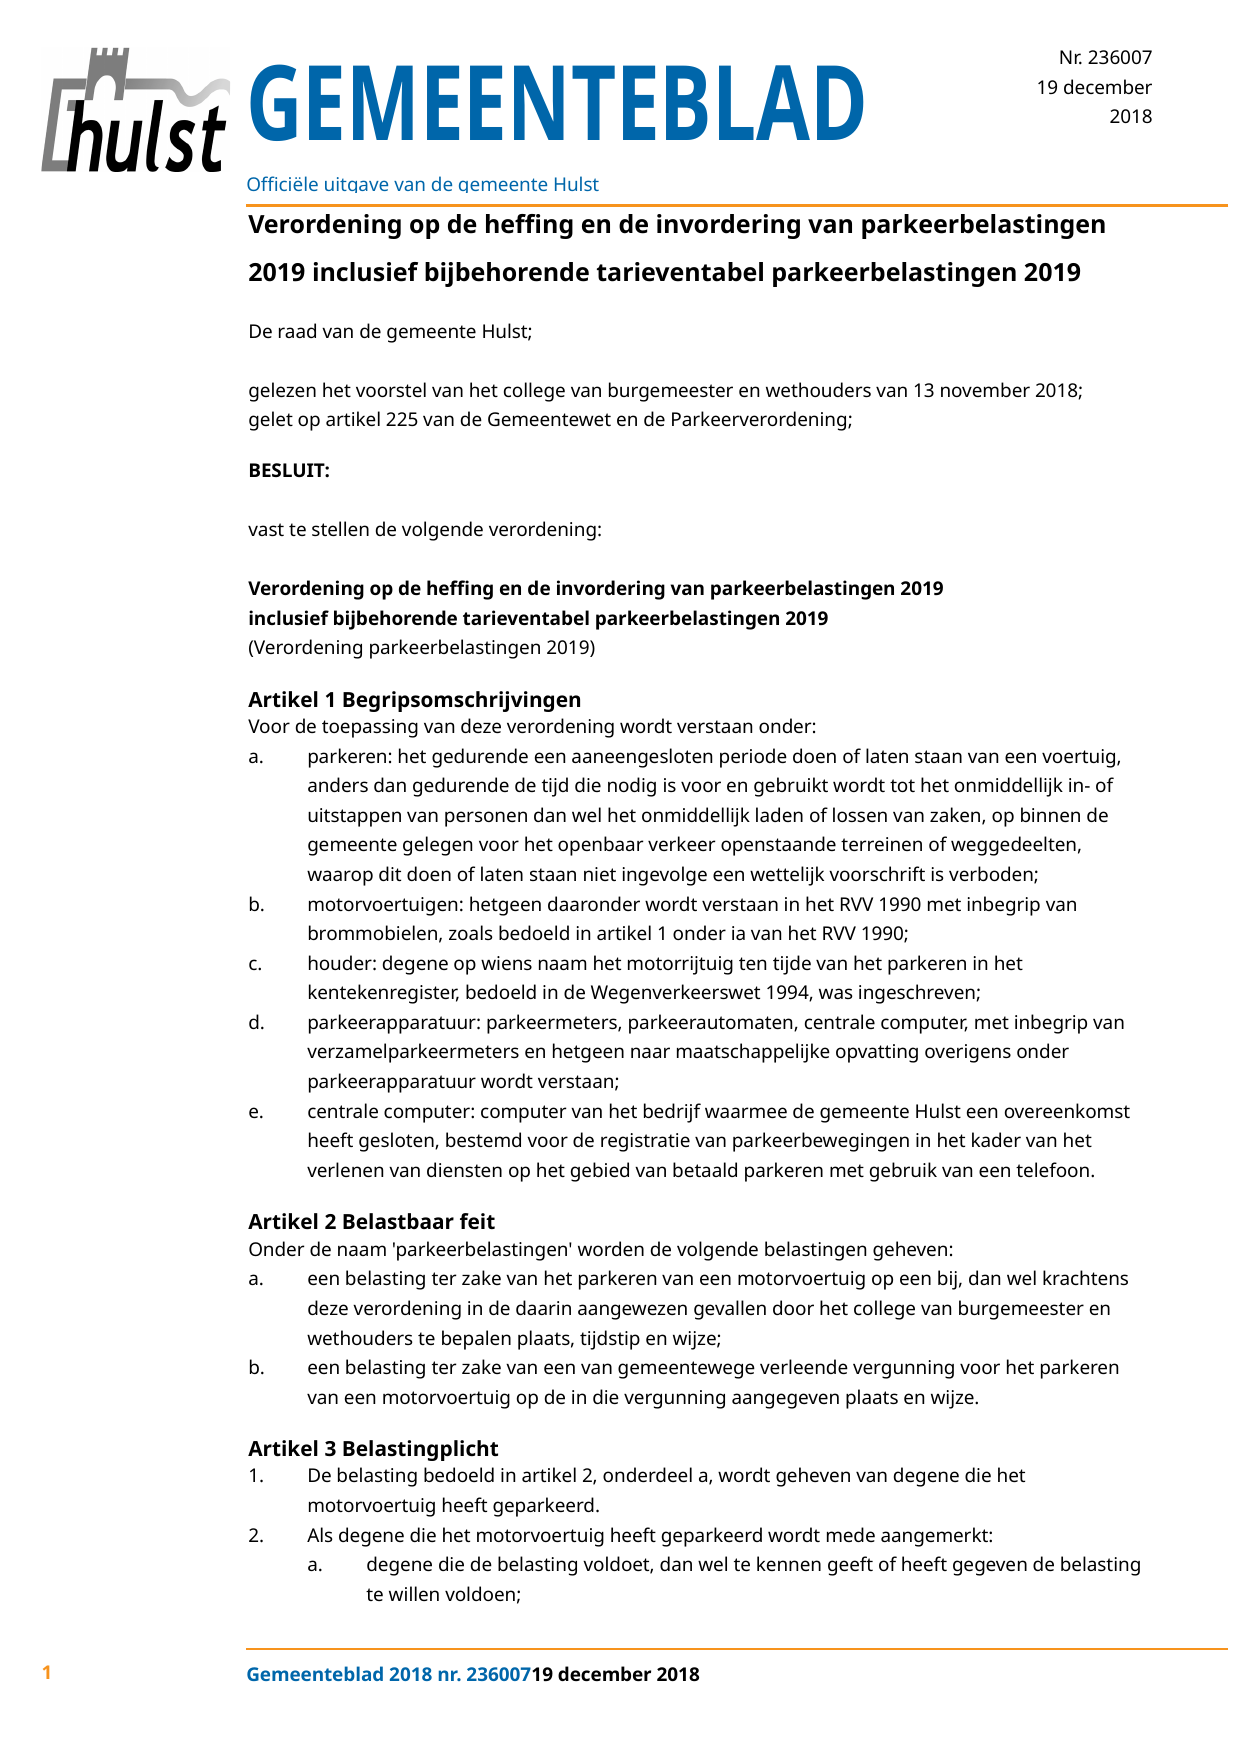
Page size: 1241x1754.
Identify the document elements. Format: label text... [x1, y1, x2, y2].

text Artikel 1 Begripsomschrijvingen [248, 685, 1152, 713]
text gelet op artikel 225 van de Gemeentewet en de Parkeerverordening; [248, 407, 1152, 432]
text Artikel 3 Belastingplicht [248, 1434, 1152, 1463]
text Verordening op de heffing en de invordering van parkeerbelastingen 2019 [248, 575, 1152, 601]
list een belasting ter zake van een van gemeentewege verleende vergunning voor het parkeren van een motorvoertuig op de in die vergunning aangegeven plaats en wijze. [248, 1354, 1152, 1409]
list De belasting bedoeld in artikel 2, onderdeel a, wordt geheven van degene die het motorvoertuig heeft geparkeerd. [248, 1463, 1152, 1518]
list parkeren: het gedurende een aaneengesloten periode doen of laten staan van een voertuig, anders dan gedurende de tijd die nodig is voor en gebruikt wordt tot het onmiddellijk in- of uitstappen van personen dan wel het onmiddellijk laden of lossen van zaken, op binnen de gemeente gelegen voor het openbaar verkeer openstaande terreinen of weggedeelten, waarop dit doen of laten staan niet ingevolge een wettelijk voorschrift is verboden; [248, 743, 1152, 887]
text Onder de naam 'parkeerbelastingen' worden de volgende belastingen geheven: [248, 1236, 1152, 1262]
text Artikel 2 Belastbaar feit [248, 1207, 1152, 1236]
picture [41, 47, 231, 172]
text vast te stellen de volgende verordening: [248, 516, 1152, 542]
list centrale computer: computer van het bedrijf waarmee de gemeente Hulst een overeenkomst heeft gesloten, bestemd voor de registratie van parkeerbewegingen in het kader van het verlenen van diensten op het gebied van betaald parkeren met gebruik van een telefoon. [248, 1098, 1152, 1183]
list motorvoertuigen: hetgeen daaronder wordt verstaan in het RVV 1990 met inbegrip van brommobielen, zoals bedoeld in artikel 1 onder ia van het RVV 1990; [248, 891, 1152, 946]
text De raad van de gemeente Hulst; [248, 318, 1152, 344]
text BESLUIT: [248, 457, 1152, 483]
list houder: degene op wiens naam het motorrijtuig ten tijde van het parkeren in het kentekenregister, bedoeld in de Wegenverkeerswet 1994, was ingeschreven; [248, 950, 1152, 1005]
text Verordening op de heffing en de invordering van parkeerbelastingen 2019 inclusief bijbehorende tarieventabel parkeerbelastingen 2019 [248, 207, 1152, 288]
list parkeerapparatuur: parkeermeters, parkeerautomaten, centrale computer, met inbegrip van verzamelparkeermeters en hetgeen naar maatschappelijke opvatting overigens onder parkeerapparatuur wordt verstaan; [248, 1009, 1152, 1094]
text (Verordening parkeerbelastingen 2019) [248, 634, 1152, 660]
list Als degene die het motorvoertuig heeft geparkeerd wordt mede aangemerkt: [248, 1522, 1152, 1548]
text gelezen het voorstel van het college van burgemeester en wethouders van 13 november 2018; [248, 377, 1152, 403]
list een belasting ter zake van het parkeren van een motorvoertuig op een bij, dan wel krachtens deze verordening in de daarin aangewezen gevallen door het college van burgemeester en wethouders te bepalen plaats, tijdstip en wijze; [248, 1266, 1152, 1350]
text inclusief bijbehorende tarieventabel parkeerbelastingen 2019 [248, 605, 1152, 631]
text Voor de toepassing van deze verordening wordt verstaan onder: [248, 713, 1152, 739]
list degene die de belasting voldoet, dan wel te kennen geeft of heeft gegeven de belasting te willen voldoen; [307, 1551, 1152, 1607]
